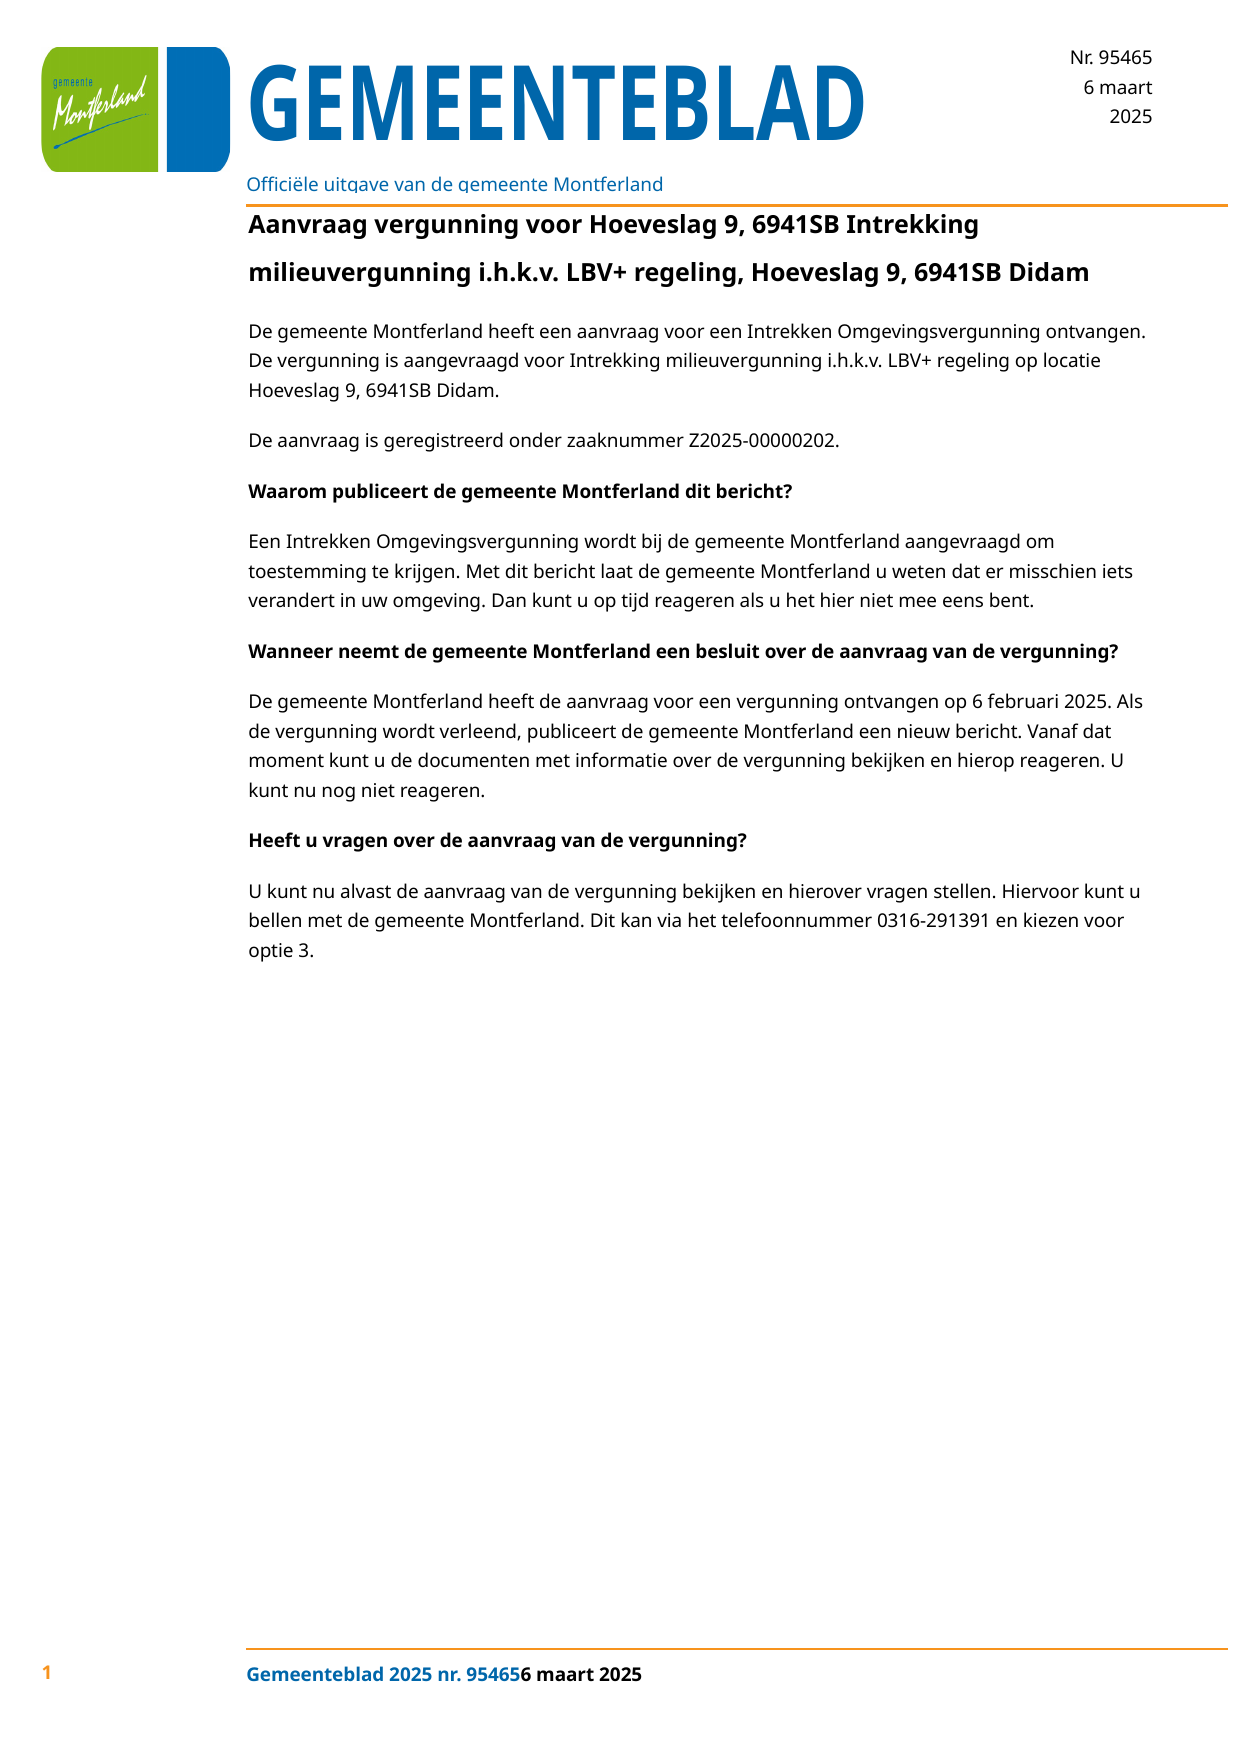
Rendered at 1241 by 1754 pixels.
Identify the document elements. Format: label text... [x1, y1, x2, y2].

text Heeft u vragen over de aanvraag van de vergunning? [248, 827, 1152, 853]
picture [41, 47, 231, 172]
text Een Intrekken Omgevingsvergunning wordt bij de gemeente Montferland aangevraagd om toestemming te krijgen. Met dit bericht laat de gemeente Montferland u weten dat er misschien iets verandert in uw omgeving. Dan kunt u op tijd reageren als u het hier niet mee eens bent. [248, 528, 1152, 613]
text De gemeente Montferland heeft de aanvraag voor een vergunning ontvangen op 6 februari 2025. Als de vergunning wordt verleend, publiceert de gemeente Montferland een nieuw bericht. Vanaf dat moment kunt u de documenten met informatie over de vergunning bekijken en hierop reageren. U kunt nu nog niet reageren. [248, 688, 1152, 803]
text De gemeente Montferland heeft een aanvraag voor een Intrekken Omgevingsvergunning ontvangen. De vergunning is aangevraagd voor Intrekking milieuvergunning i.h.k.v. LBV+ regeling op locatie Hoeveslag 9, 6941SB Didam. [248, 318, 1152, 403]
text Waarom publiceert de gemeente Montferland dit bericht? [248, 478, 1152, 504]
text Aanvraag vergunning voor Hoeveslag 9, 6941SB Intrekking milieuvergunning i.h.k.v. LBV+ regeling, Hoeveslag 9, 6941SB Didam [248, 207, 1152, 288]
text De aanvraag is geregistreerd onder zaaknummer Z2025-00000202. [248, 427, 1152, 453]
text Wanneer neemt de gemeente Montferland een besluit over de aanvraag van de vergunning? [248, 638, 1152, 664]
text U kunt nu alvast de aanvraag van de vergunning bekijken en hierover vragen stellen. Hiervoor kunt u bellen met de gemeente Montferland. Dit kan via het telefoonnummer 0316-291391 en kiezen voor optie 3. [248, 878, 1152, 963]
